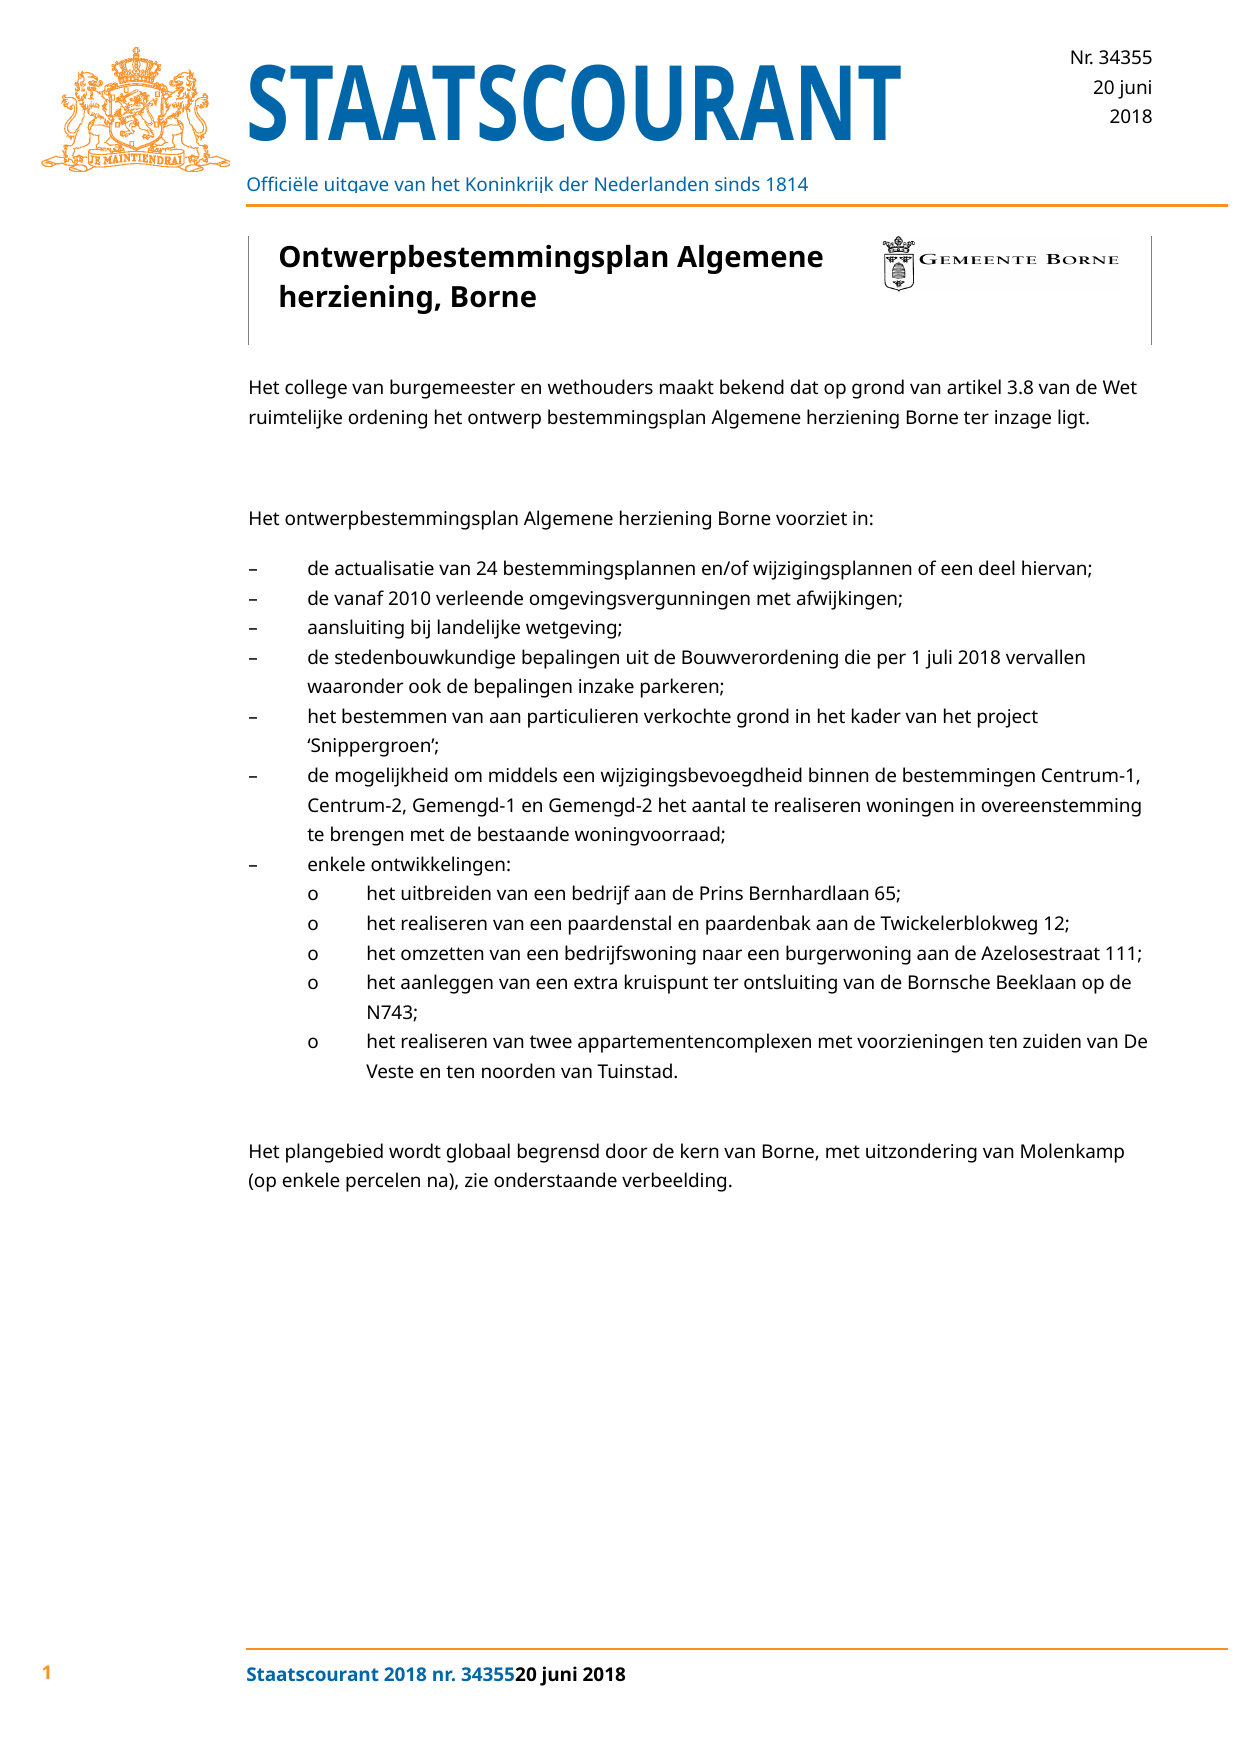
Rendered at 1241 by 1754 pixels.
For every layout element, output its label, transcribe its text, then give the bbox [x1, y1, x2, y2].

list het omzetten van een bedrijfswoning naar een burgerwoning aan de Azelosestraat 111; [307, 940, 1152, 965]
list het realiseren van een paardenstal en paardenbak aan de Twickelerblokweg 12; [307, 910, 1152, 936]
table_header [850, 236, 1151, 345]
table_header Ontwerpbestemmingsplan Algemene herziening, Borne [249, 236, 850, 345]
list de actualisatie van 24 bestemmingsplannen en/of wijzigingsplannen of een deel hiervan; [248, 555, 1152, 581]
text Het plangebied wordt globaal begrensd door de kern van Borne, met uitzondering van Molenkamp (op enkele percelen na), zie onderstaande verbeelding. [248, 1138, 1152, 1193]
text Het ontwerpbestemmingsplan Algemene herziening Borne voorziet in: [248, 505, 1152, 530]
picture [41, 47, 231, 172]
list de vanaf 2010 verleende omgevingsvergunningen met afwijkingen; [248, 585, 1152, 610]
picture [882, 236, 1119, 292]
text Het college van burgemeester en wethouders maakt bekend dat op grond van artikel 3.8 van de Wet ruimtelijke ordening het ontwerp bestemmingsplan Algemene herziening Borne ter inzage ligt. [248, 374, 1152, 429]
list de mogelijkheid om middels een wijzigingsbevoegdheid binnen de bestemmingen Centrum-1, Centrum-2, Gemengd-1 en Gemengd-2 het aantal te realiseren woningen in overeenstemming te brengen met de bestaande woningvoorraad; [248, 762, 1152, 847]
list de stedenbouwkundige bepalingen uit de Bouwverordening die per 1 juli 2018 vervallen waaronder ook de bepalingen inzake parkeren; [248, 644, 1152, 699]
list aansluiting bij landelijke wetgeving; [248, 614, 1152, 640]
list het aanleggen van een extra kruispunt ter ontsluiting van de Bornsche Beeklaan op de N743; [307, 969, 1152, 1024]
list het bestemmen van aan particulieren verkochte grond in het kader van het project ‘Snippergroen’; [248, 703, 1152, 758]
list het realiseren van twee appartementencomplexen met voorzieningen ten zuiden van De Veste en ten noorden van Tuinstad. [307, 1028, 1152, 1084]
list het uitbreiden van een bedrijf aan de Prins Bernhardlaan 65; [307, 881, 1152, 906]
list enkele ontwikkelingen: [248, 851, 1152, 877]
